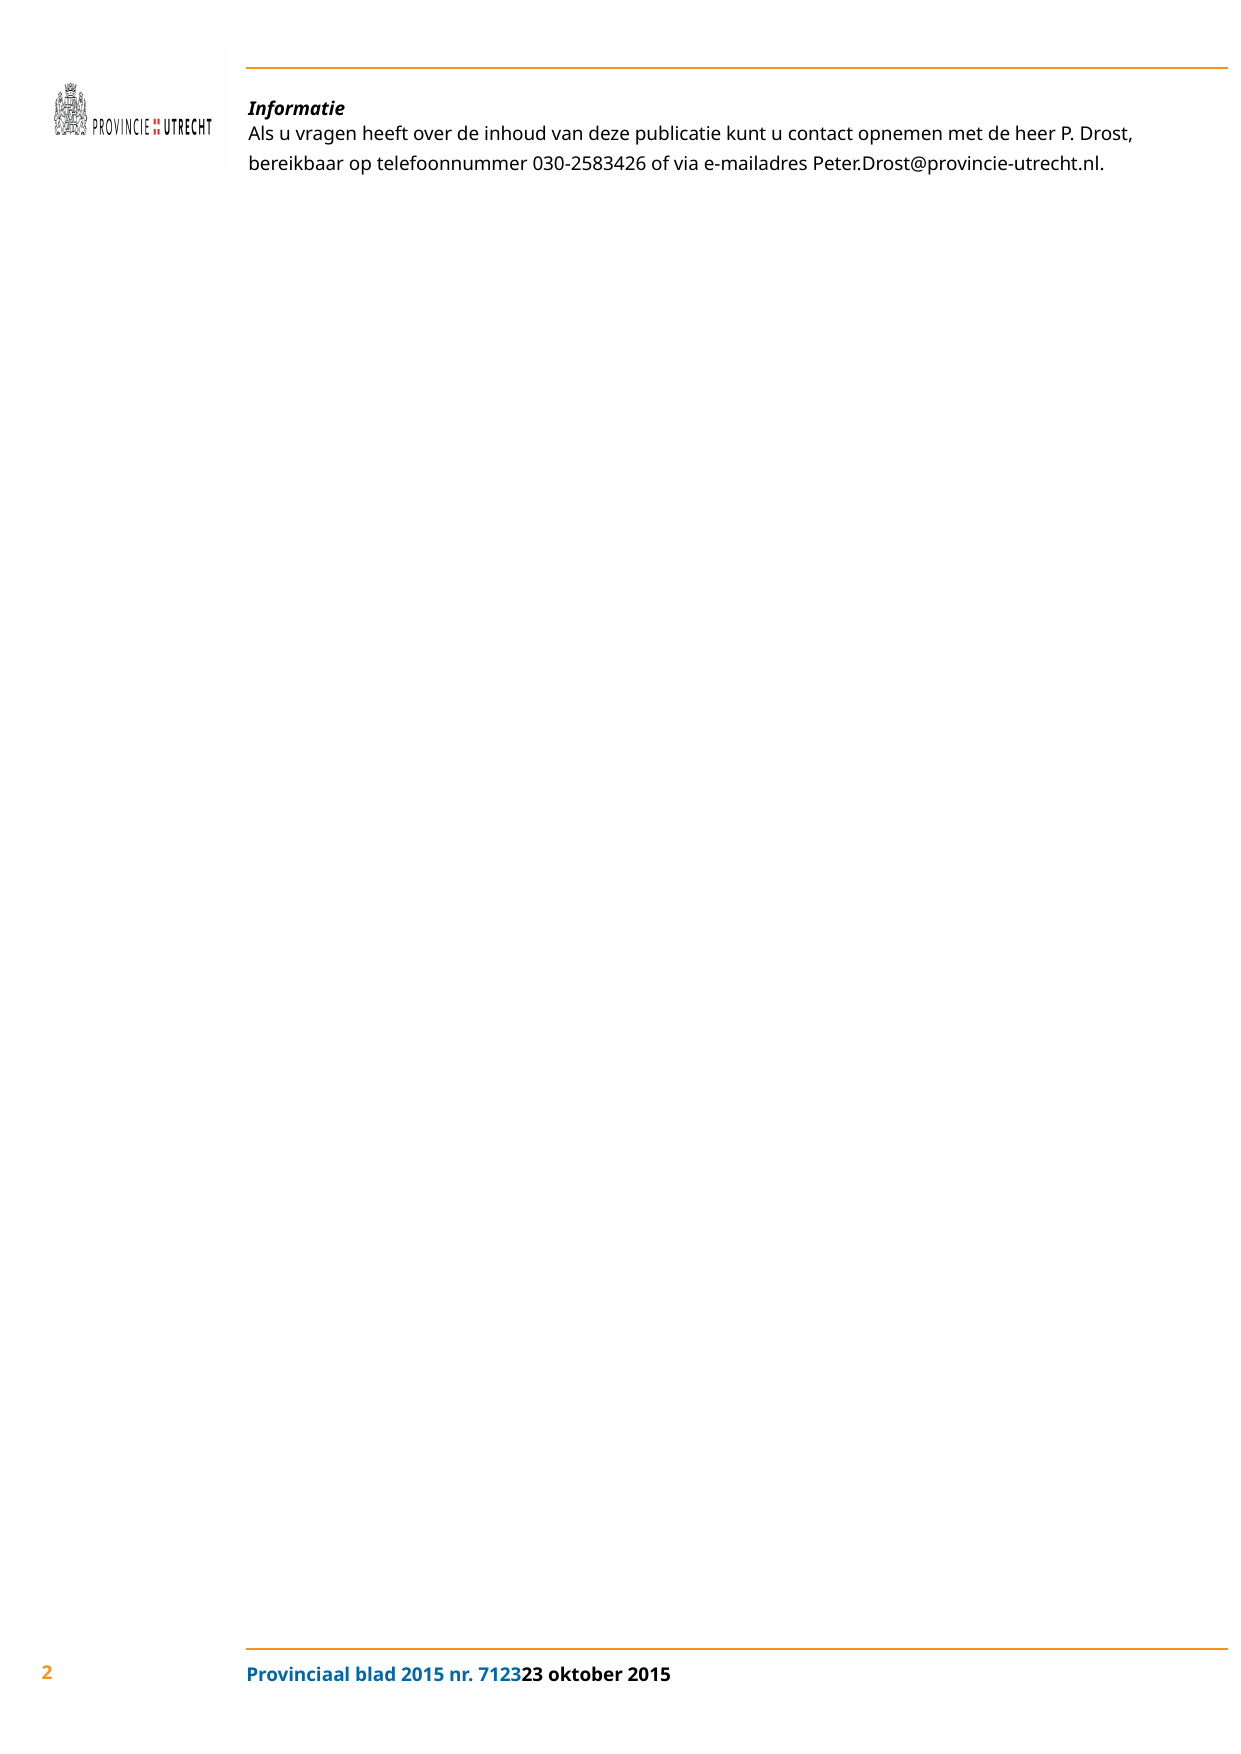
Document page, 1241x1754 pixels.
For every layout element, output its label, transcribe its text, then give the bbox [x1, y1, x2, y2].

picture [41, 47, 231, 172]
text Informatie [248, 95, 1152, 121]
text Als u vragen heeft over de inhoud van deze publicatie kunt u contact opnemen met de heer P. Drost, bereikbaar op telefoonnummer 030-2583426 of via e-mailadres Peter.Drost@provincie-utrecht.nl. [248, 121, 1152, 176]
